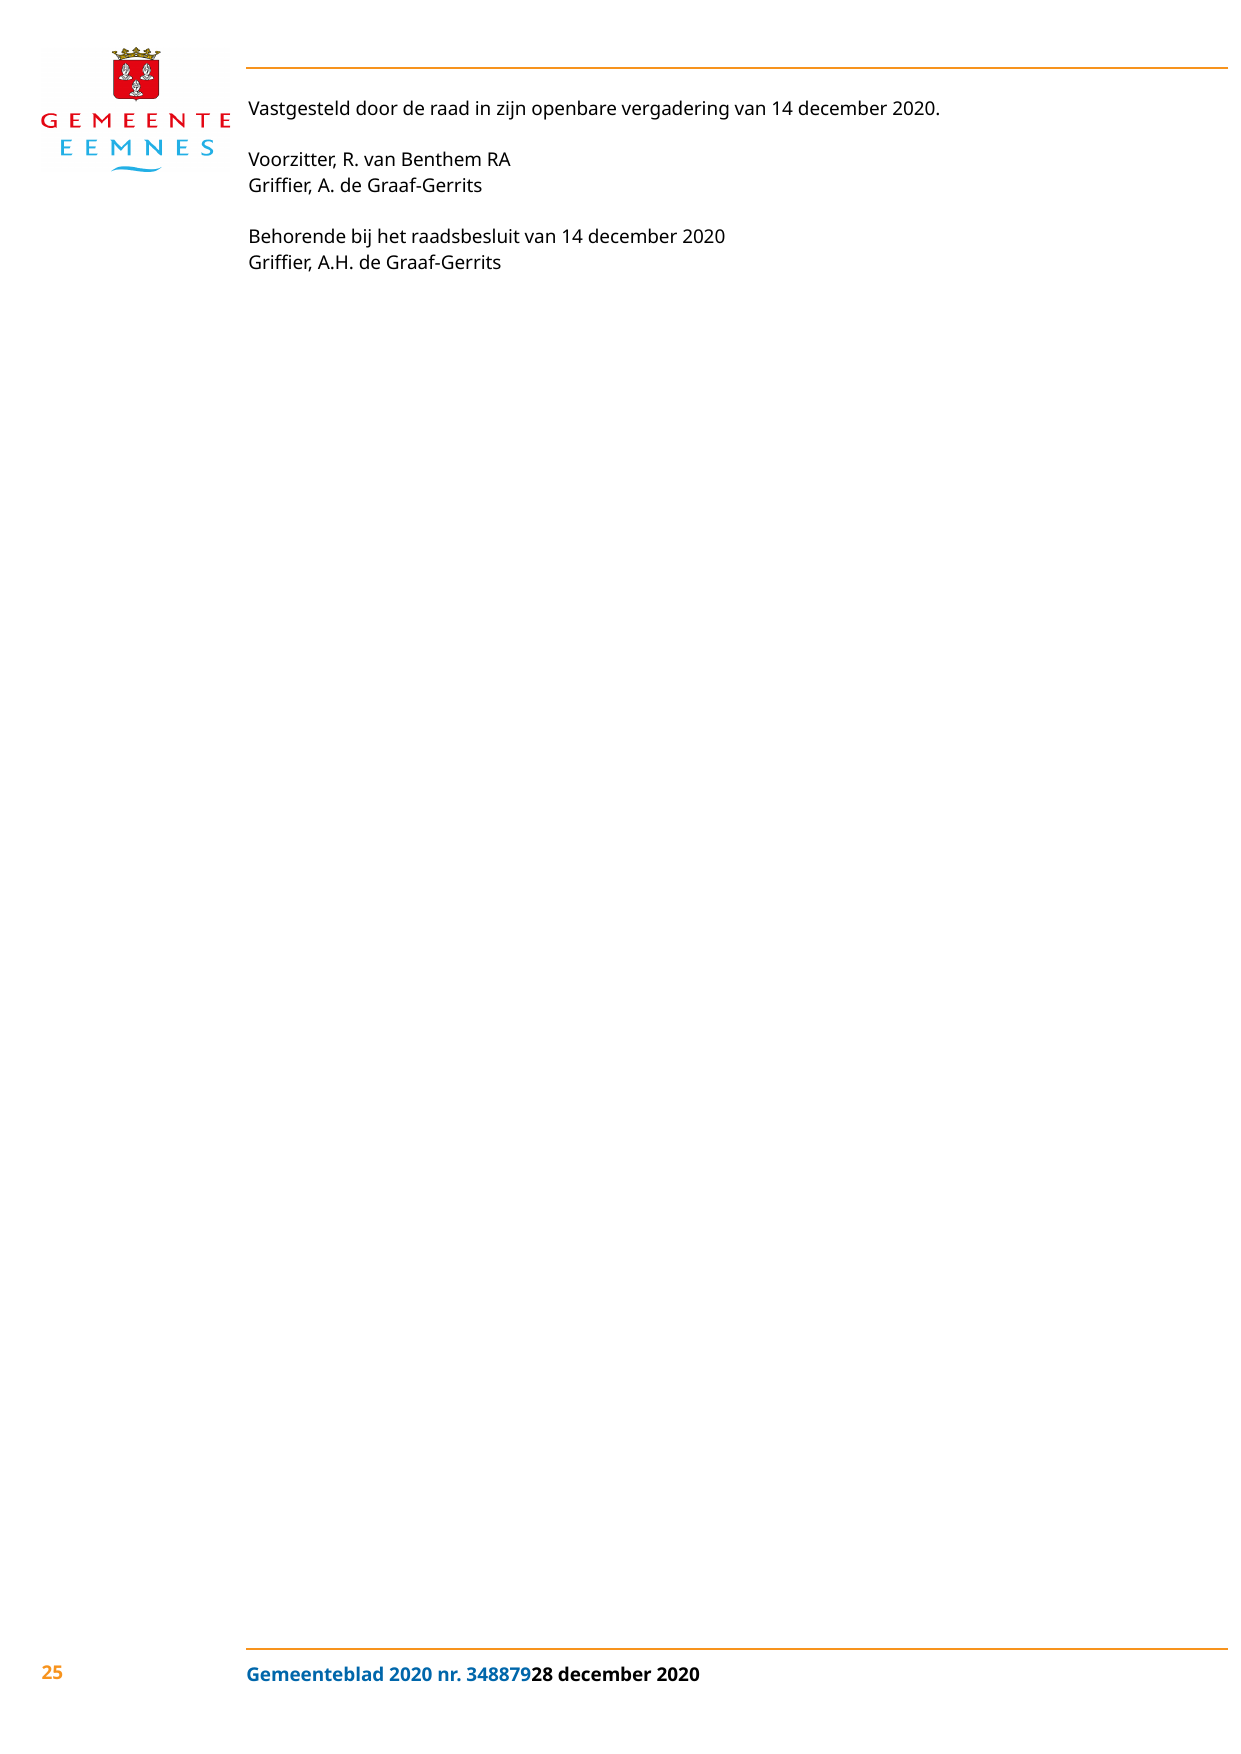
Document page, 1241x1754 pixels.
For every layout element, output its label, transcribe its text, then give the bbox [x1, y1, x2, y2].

text Vastgesteld door de raad in zijn openbare vergadering van 14 december 2020. [248, 95, 1152, 121]
text Griffier, A.H. de Graaf-Gerrits [248, 249, 1152, 275]
text Behorende bij het raadsbesluit van 14 december 2020 [248, 223, 1152, 249]
text Voorzitter, R. van Benthem RA [248, 146, 1152, 172]
text Griffier, A. de Graaf-Gerrits [248, 172, 1152, 198]
picture [41, 47, 231, 172]
